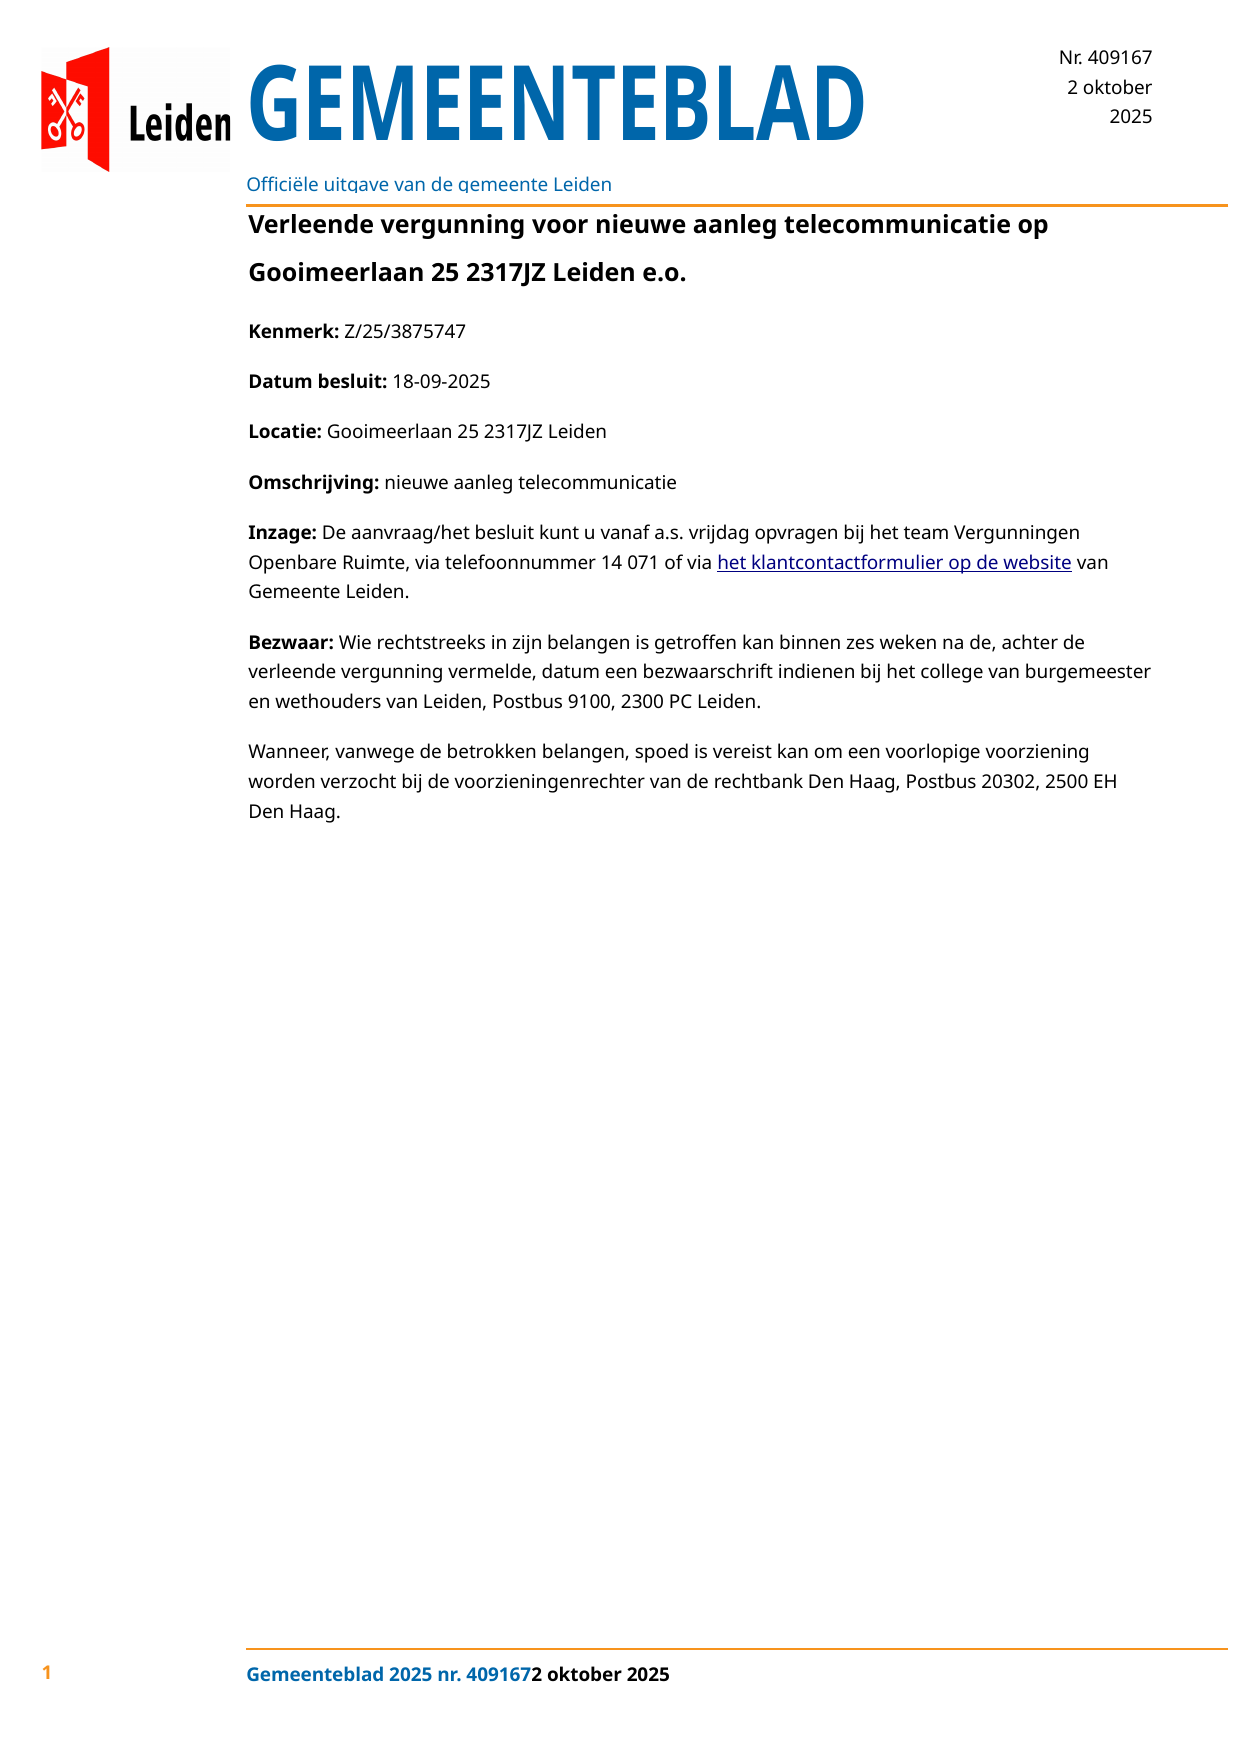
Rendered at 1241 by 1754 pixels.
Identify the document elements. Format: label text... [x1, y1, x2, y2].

text Verleende vergunning voor nieuwe aanleg telecommunicatie op Gooimeerlaan 25 2317JZ Leiden e.o. [248, 207, 1152, 288]
text Bezwaar: Wie rechtstreeks in zijn belangen is getroffen kan binnen zes weken na de, achter de verleende vergunning vermelde, datum een bezwaarschrift indienen bij het college van burgemeester en wethouders van Leiden, Postbus 9100, 2300 PC Leiden. [248, 629, 1152, 714]
text Omschrijving: nieuwe aanleg telecommunicatie [248, 469, 1152, 495]
text Locatie: Gooimeerlaan 25 2317JZ Leiden [248, 419, 1152, 444]
text Inzage: De aanvraag/het besluit kunt u vanaf a.s. vrijdag opvragen bij het team Vergunningen Openbare Ruimte, via telefoonnummer 14 071 of via het klantcontactformulier op de website van Gemeente Leiden. [248, 519, 1152, 604]
picture [41, 47, 231, 172]
text Datum besluit: 18-09-2025 [248, 368, 1152, 394]
text Kenmerk: Z/25/3875747 [248, 318, 1152, 344]
text Wanneer, vanwege de betrokken belangen, spoed is vereist kan om een voorlopige voorziening worden verzocht bij de voorzieningenrechter van de rechtbank Den Haag, Postbus 20302, 2500 EH Den Haag. [248, 739, 1152, 824]
